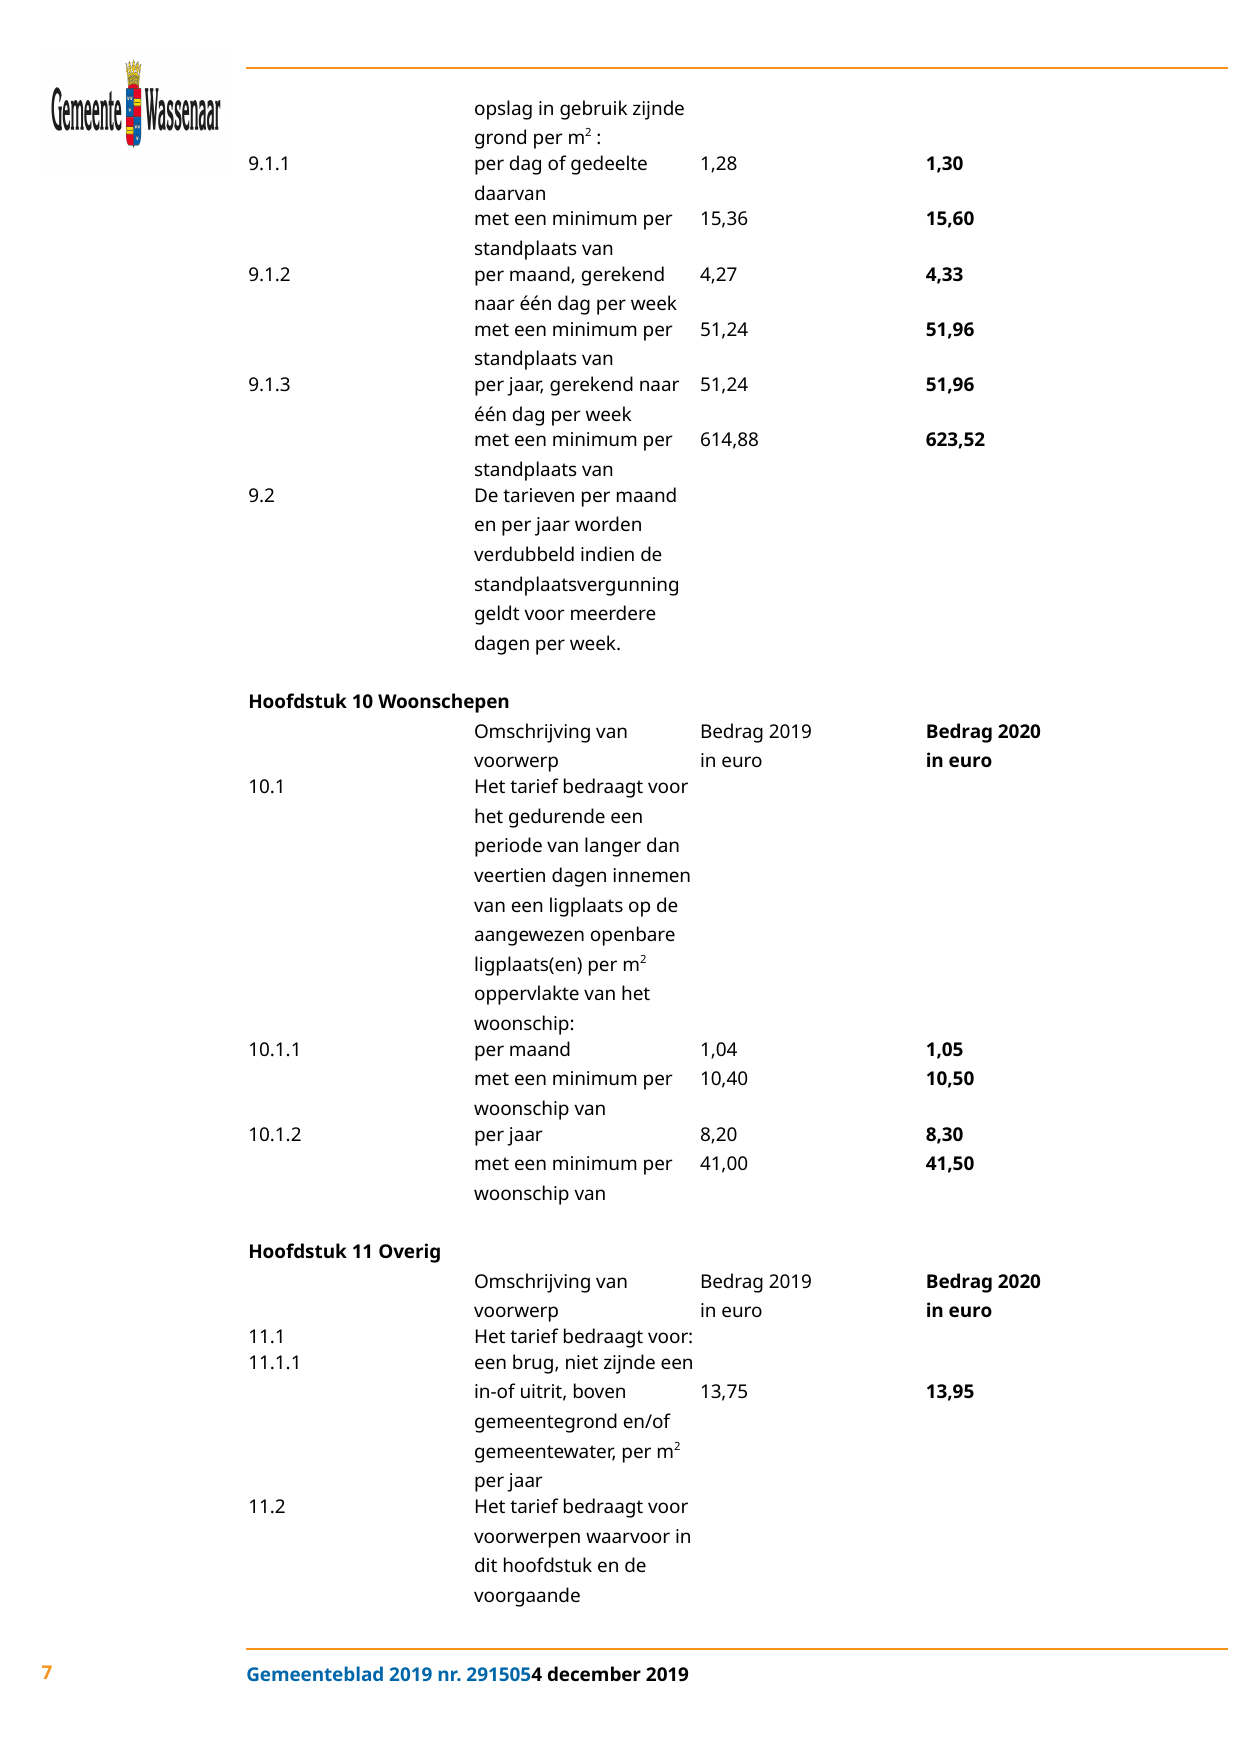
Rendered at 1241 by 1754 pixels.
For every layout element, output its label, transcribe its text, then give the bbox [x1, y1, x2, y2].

table_cell per dag of gedeelte daarvan [474, 150, 700, 205]
table_cell [248, 95, 474, 150]
table_cell 9.2 [248, 482, 474, 656]
table_cell [926, 774, 1152, 1036]
table_cell [926, 1324, 1152, 1349]
text Hoofdstuk 10 Woonschepen [248, 688, 1152, 714]
table_cell per maand met een minimum per woonschip van [474, 1036, 700, 1121]
table_cell een brug, niet zijnde een in-of uitrit, boven gemeentegrond en/of gemeentewater, per m2 per jaar [474, 1349, 700, 1493]
table_cell 614,88 [700, 427, 926, 482]
picture [41, 47, 231, 172]
table_cell [248, 316, 474, 371]
table_cell 9.1.3 [248, 371, 474, 427]
table_cell 13,75 [700, 1349, 926, 1493]
table_cell opslag in gebruik zijnde grond per m2 : [474, 95, 700, 150]
table_cell 9.1.2 [248, 261, 474, 316]
table_cell De tarieven per maand en per jaar worden verdubbeld indien de standplaatsvergunning geldt voor meerdere dagen per week. [474, 482, 700, 656]
table_cell 10.1 [248, 774, 474, 1036]
table_cell 1,28 [700, 150, 926, 205]
table_cell met een minimum per standplaats van [474, 205, 700, 261]
table_cell 1,04 10,40 [700, 1036, 926, 1121]
table_cell 4,27 [700, 261, 926, 316]
table_cell [700, 774, 926, 1036]
table_cell 623,52 [926, 427, 1152, 482]
table_header Bedrag 2020 in euro [926, 1268, 1152, 1323]
table_header Omschrijving van voorwerp [474, 718, 700, 773]
table_cell [248, 427, 474, 482]
table_cell Het tarief bedraagt voor: [474, 1324, 700, 1349]
table_cell [926, 482, 1152, 656]
table_cell met een minimum per standplaats van [474, 316, 700, 371]
table_cell 10.1.2 [248, 1121, 474, 1206]
table_cell 8,30 41,50 [926, 1121, 1152, 1206]
table_cell 9.1.1 [248, 150, 474, 205]
table_cell Het tarief bedraagt voor voorwerpen waarvoor in dit hoofdstuk en de voorgaande [474, 1493, 700, 1608]
table_cell met een minimum per standplaats van [474, 427, 700, 482]
table_cell per jaar met een minimum per woonschip van [474, 1121, 700, 1206]
table_header Bedrag 2020 in euro [926, 718, 1152, 773]
table_header Bedrag 2019 in euro [700, 718, 926, 773]
table_cell [700, 95, 926, 150]
table_cell [700, 482, 926, 656]
table_cell [700, 1493, 926, 1608]
table_cell 51,96 [926, 371, 1152, 427]
table_cell 11.2 [248, 1493, 474, 1608]
table_cell 1,30 [926, 150, 1152, 205]
table_cell 8,20 41,00 [700, 1121, 926, 1206]
table_cell 1,05 10,50 [926, 1036, 1152, 1121]
table_cell 51,24 [700, 316, 926, 371]
table_cell 4,33 [926, 261, 1152, 316]
table_cell per jaar, gerekend naar één dag per week [474, 371, 700, 427]
table_cell 15,60 [926, 205, 1152, 261]
table_header [248, 1268, 474, 1323]
table_cell [926, 95, 1152, 150]
table_cell 15,36 [700, 205, 926, 261]
table_cell per maand, gerekend naar één dag per week [474, 261, 700, 316]
table_cell [248, 205, 474, 261]
table_header Bedrag 2019 in euro [700, 1268, 926, 1323]
table_cell Het tarief bedraagt voor het gedurende een periode van langer dan veertien dagen innemen van een ligplaats op de aangewezen openbare ligplaats(en) per m2 oppervlakte van het woonschip: [474, 774, 700, 1036]
table_cell [700, 1324, 926, 1349]
table_cell 51,96 [926, 316, 1152, 371]
table_header [248, 718, 474, 773]
table_cell [926, 1493, 1152, 1608]
text Hoofdstuk 11 Overig [248, 1238, 1152, 1264]
table_cell 11.1 [248, 1324, 474, 1349]
table_cell 51,24 [700, 371, 926, 427]
table_cell 11.1.1 [248, 1349, 474, 1493]
table_cell 13,95 [926, 1349, 1152, 1493]
table_cell 10.1.1 [248, 1036, 474, 1121]
table_header Omschrijving van voorwerp [474, 1268, 700, 1323]
